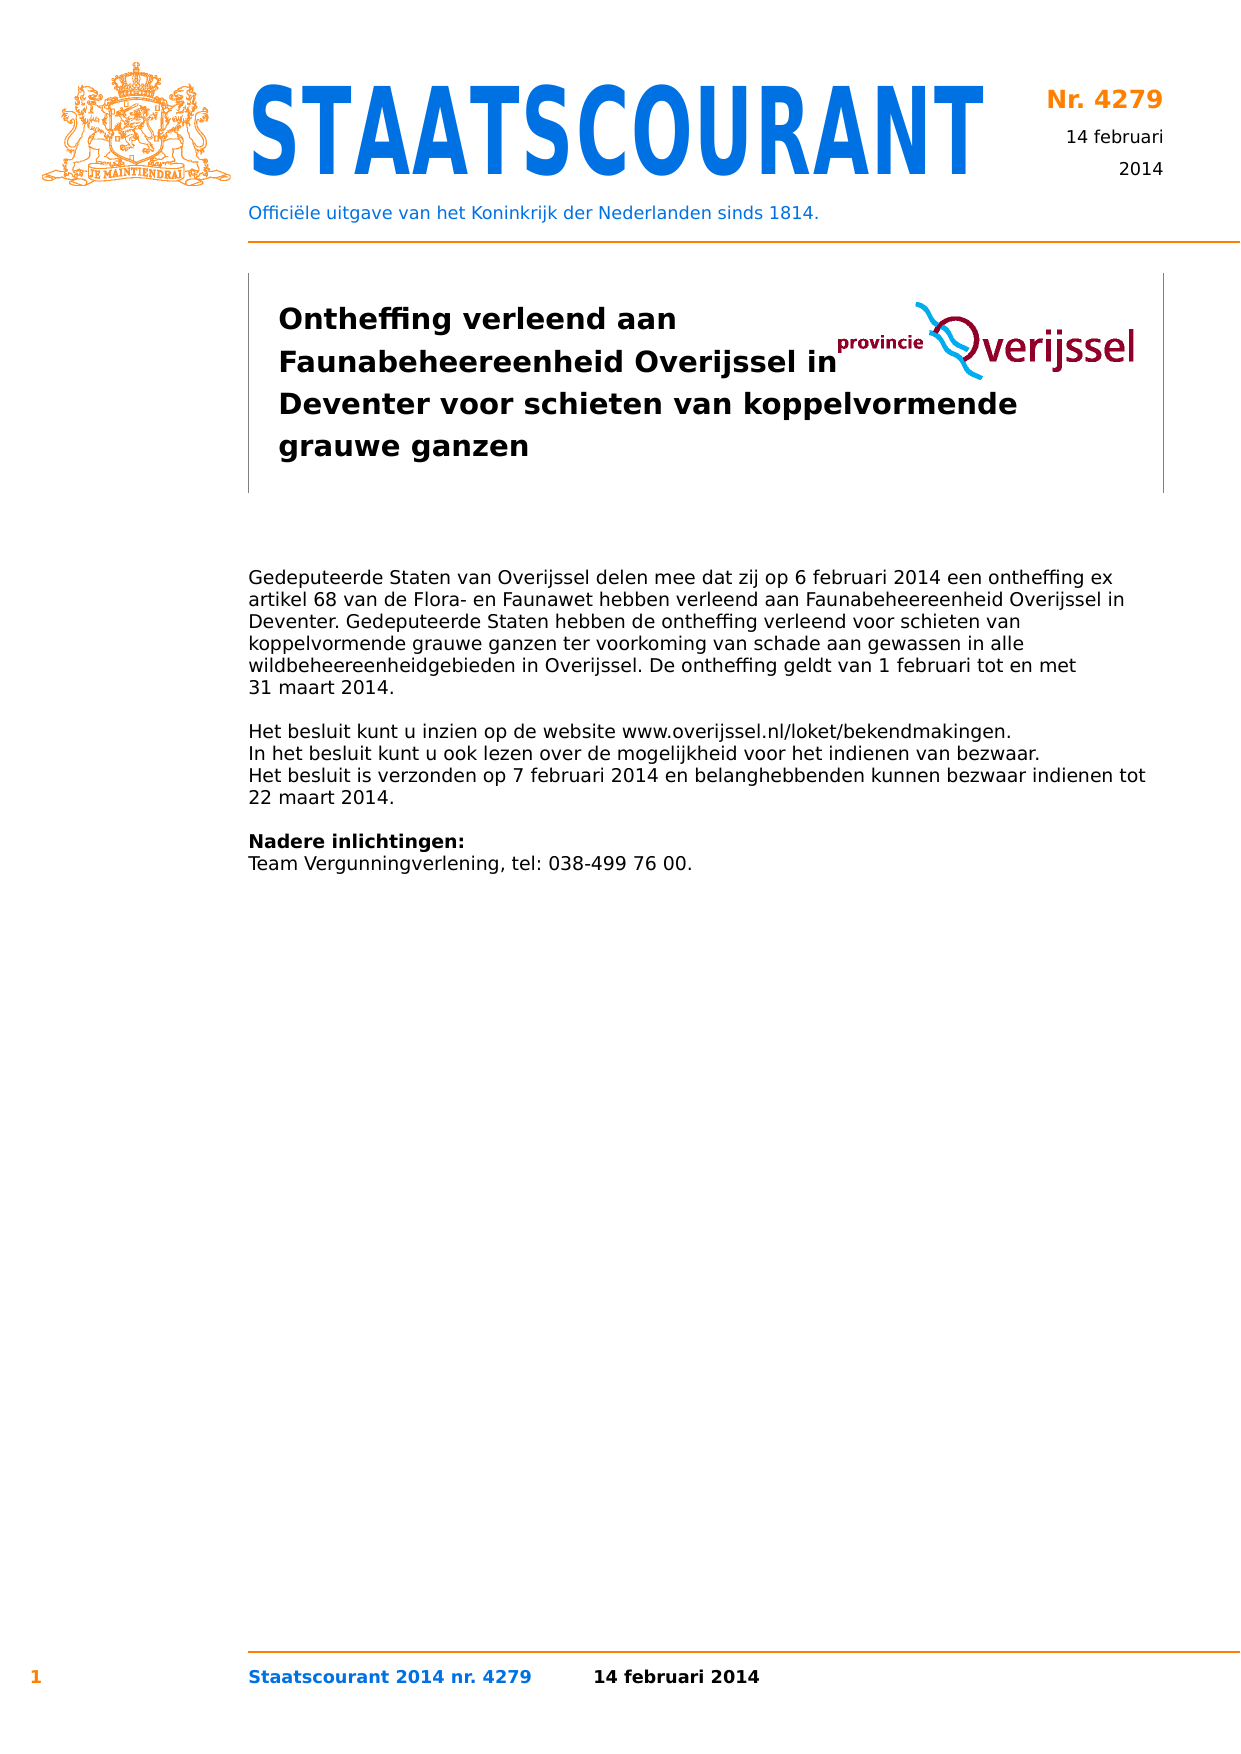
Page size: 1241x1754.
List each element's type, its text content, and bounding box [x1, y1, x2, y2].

table_header Nr. 4279 [998, 62, 1240, 121]
table_cell 14 februari [998, 121, 1240, 153]
picture [41, 62, 231, 186]
text Het besluit is verzonden op 7 februari 2014 en belanghebbenden kunnen bezwaar indienen tot 22 maart 2014. [248, 765, 1163, 809]
text In het besluit kunt u ook lezen over de mogelijkheid voor het indienen van bezwaar. [248, 743, 1163, 765]
text Team Vergunningverlening, tel: 038-499 76 00. [248, 853, 1163, 874]
picture [838, 302, 1134, 380]
table_header [25, 62, 248, 241]
table_cell 2014 [998, 153, 1240, 203]
table_header STAATSCOURANT [248, 62, 998, 203]
text Gedeputeerde Staten van Overijssel delen mee dat zij op 6 februari 2014 een ontheffing ex artikel 68 van de Flora- en Faunawet hebben verleend aan Faunabeheereenheid Overijssel in Deventer. Gedeputeerde Staten hebben de ontheffing verleend voor schieten van koppelvormende grauwe ganzen ter voorkoming van schade aan gewassen in alle wildbeheereenheidgebieden in Overijssel. De ontheffing geldt van 1 februari tot en met 31 maart 2014. [248, 567, 1163, 699]
text Nadere inlichtingen: [248, 831, 1163, 853]
text Het besluit kunt u inzien op de website www.overijssel.nl/loket/bekendmakingen. [248, 721, 1163, 743]
subtitle Ontheffing verleend aan Faunabeheereenheid Overijssel in Deventer voor schieten van koppelvormende grauwe ganzen [249, 273, 1163, 493]
table_cell Officiële uitgave van het Koninkrijk der Nederlanden sinds 1814. [248, 203, 1240, 241]
